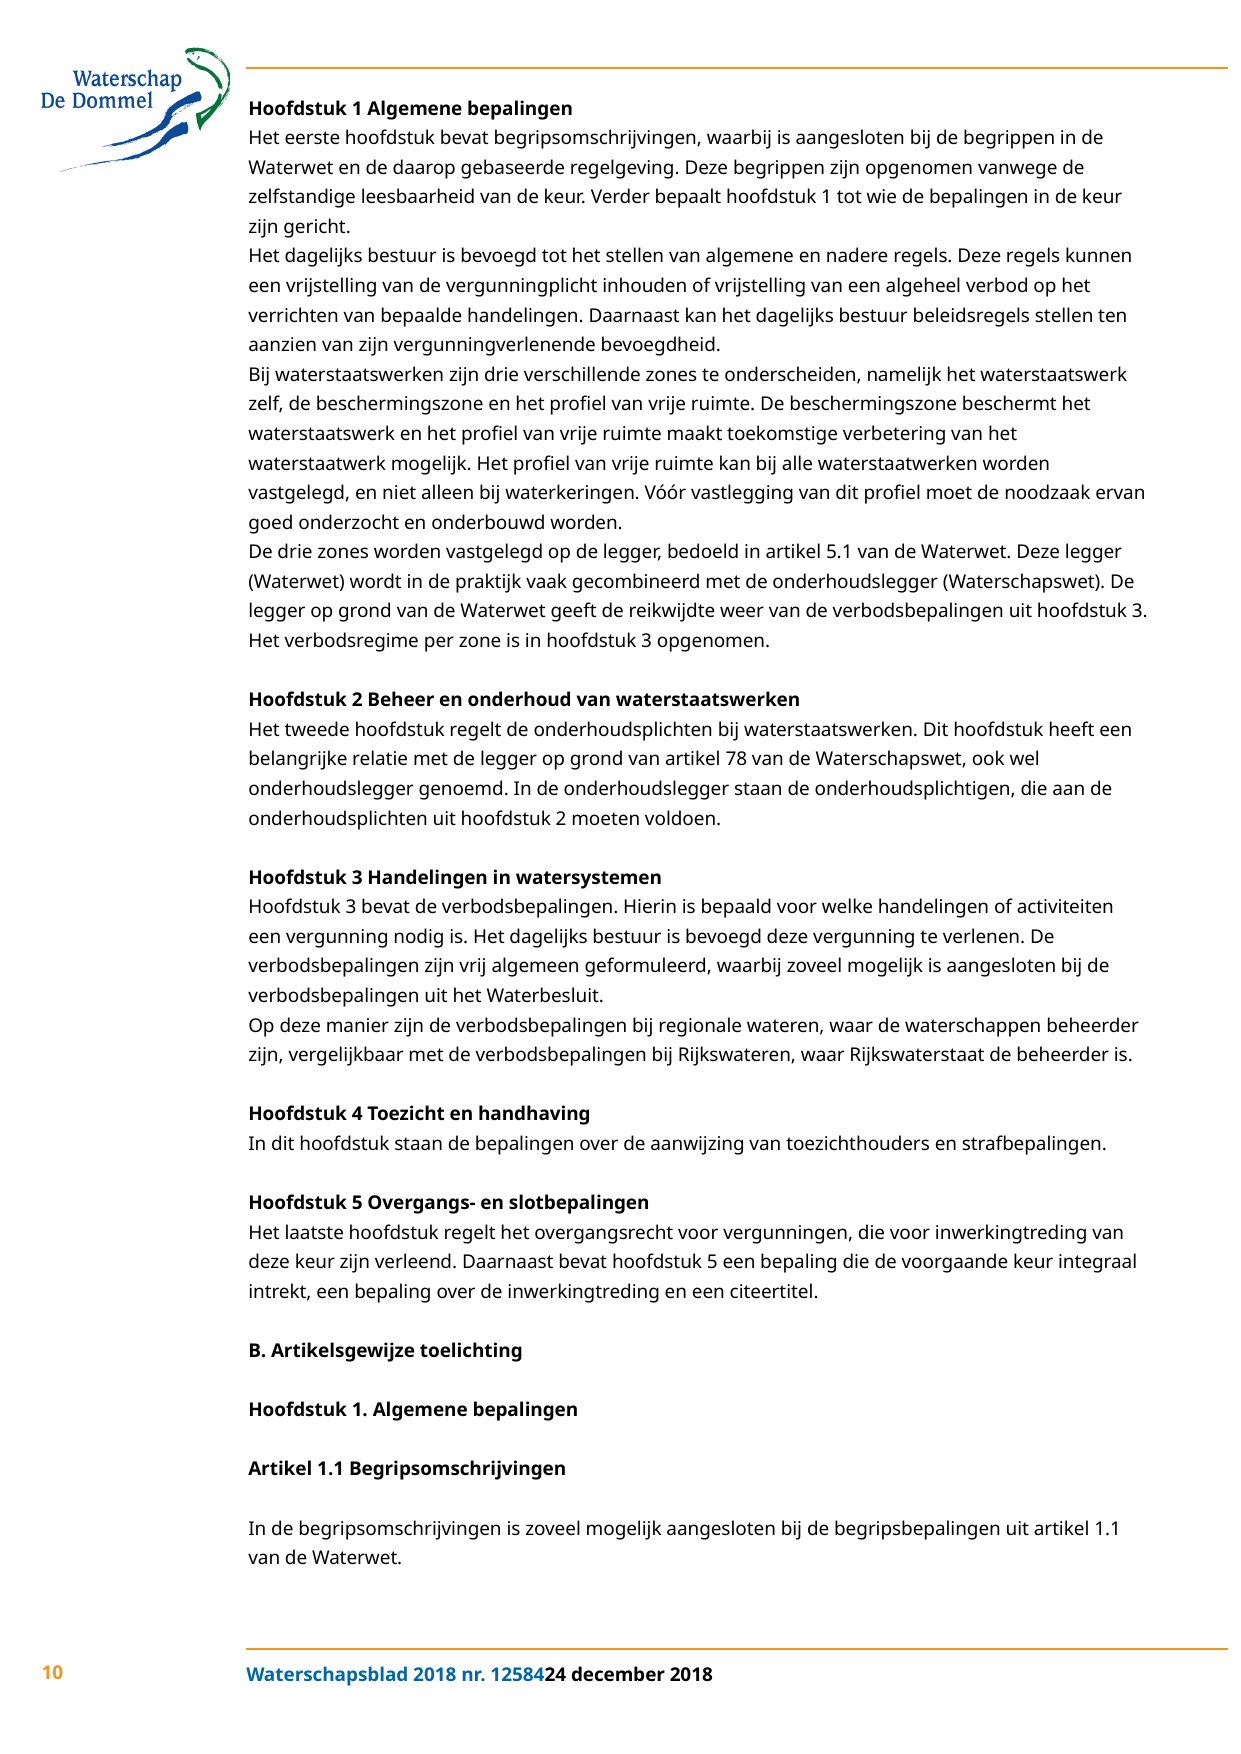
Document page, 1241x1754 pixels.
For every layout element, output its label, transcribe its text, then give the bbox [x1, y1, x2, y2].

text Hoofdstuk 4 Toezicht en handhaving [248, 1101, 1152, 1126]
text Hoofdstuk 3 bevat de verbodsbepalingen. Hierin is bepaald voor welke handelingen of activiteiten een vergunning nodig is. Het dagelijks bestuur is bevoegd deze vergunning te verlenen. De verbodsbepalingen zijn vrij algemeen geformuleerd, waarbij zoveel mogelijk is aangesloten bij de verbodsbepalingen uit het Waterbesluit. [248, 893, 1152, 1008]
text Hoofdstuk 3 Handelingen in watersystemen [248, 864, 1152, 890]
text Hoofdstuk 5 Overgangs- en slotbepalingen [248, 1189, 1152, 1215]
text In de begripsomschrijvingen is zoveel mogelijk aangesloten bij de begripsbepalingen uit artikel 1.1 van de Waterwet. [248, 1515, 1152, 1570]
text Hoofdstuk 1. Algemene bepalingen [248, 1396, 1152, 1422]
text In dit hoofdstuk staan de bepalingen over de aanwijzing van toezichthouders en strafbepalingen. [248, 1130, 1152, 1156]
text Hoofdstuk 1 Algemene bepalingen [248, 95, 1152, 121]
text Het eerste hoofdstuk bevat begripsomschrijvingen, waarbij is aangesloten bij de begrippen in de Waterwet en de daarop gebaseerde regelgeving. Deze begrippen zijn opgenomen vanwege de zelfstandige leesbaarheid van de keur. Verder bepaalt hoofdstuk 1 tot wie de bepalingen in de keur zijn gericht. [248, 124, 1152, 239]
text Op deze manier zijn de verbodsbepalingen bij regionale wateren, waar de waterschappen beheerder zijn, vergelijkbaar met de verbodsbepalingen bij Rijkswateren, waar Rijkswaterstaat de beheerder is. [248, 1012, 1152, 1067]
text Hoofdstuk 2 Beheer en onderhoud van waterstaatswerken [248, 686, 1152, 712]
text Bij waterstaatswerken zijn drie verschillende zones te onderscheiden, namelijk het waterstaatswerk zelf, de beschermingszone en het profiel van vrije ruimte. De beschermingszone beschermt het waterstaatswerk en het profiel van vrije ruimte maakt toekomstige verbetering van het waterstaatwerk mogelijk. Het profiel van vrije ruimte kan bij alle waterstaatwerken worden vastgelegd, en niet alleen bij waterkeringen. Vóór vastlegging van dit profiel moet de noodzaak ervan goed onderzocht en onderbouwd worden. [248, 361, 1152, 535]
text De drie zones worden vastgelegd op de legger, bedoeld in artikel 5.1 van de Waterwet. Deze legger (Waterwet) wordt in de praktijk vaak gecombineerd met de onderhoudslegger (Waterschapswet). De legger op grond van de Waterwet geeft de reikwijdte weer van de verbodsbepalingen uit hoofdstuk 3. Het verbodsregime per zone is in hoofdstuk 3 opgenomen. [248, 538, 1152, 653]
text B. Artikelsgewijze toelichting [248, 1337, 1152, 1363]
text Artikel 1.1 Begripsomschrijvingen [248, 1456, 1152, 1481]
text Het dagelijks bestuur is bevoegd tot het stellen van algemene en nadere regels. Deze regels kunnen een vrijstelling van de vergunningplicht inhouden of vrijstelling van een algeheel verbod op het verrichten van bepaalde handelingen. Daarnaast kan het dagelijks bestuur beleidsregels stellen ten aanzien van zijn vergunningverlenende bevoegdheid. [248, 243, 1152, 357]
picture [41, 47, 231, 172]
text Het tweede hoofdstuk regelt de onderhoudsplichten bij waterstaatswerken. Dit hoofdstuk heeft een belangrijke relatie met de legger op grond van artikel 78 van de Waterschapswet, ook wel onderhoudslegger genoemd. In de onderhoudslegger staan de onderhoudsplichtigen, die aan de onderhoudsplichten uit hoofdstuk 2 moeten voldoen. [248, 716, 1152, 831]
text Het laatste hoofdstuk regelt het overgangsrecht voor vergunningen, die voor inwerkingtreding van deze keur zijn verleend. Daarnaast bevat hoofdstuk 5 een bepaling die de voorgaande keur integraal intrekt, een bepaling over de inwerkingtreding en een citeertitel. [248, 1219, 1152, 1304]
